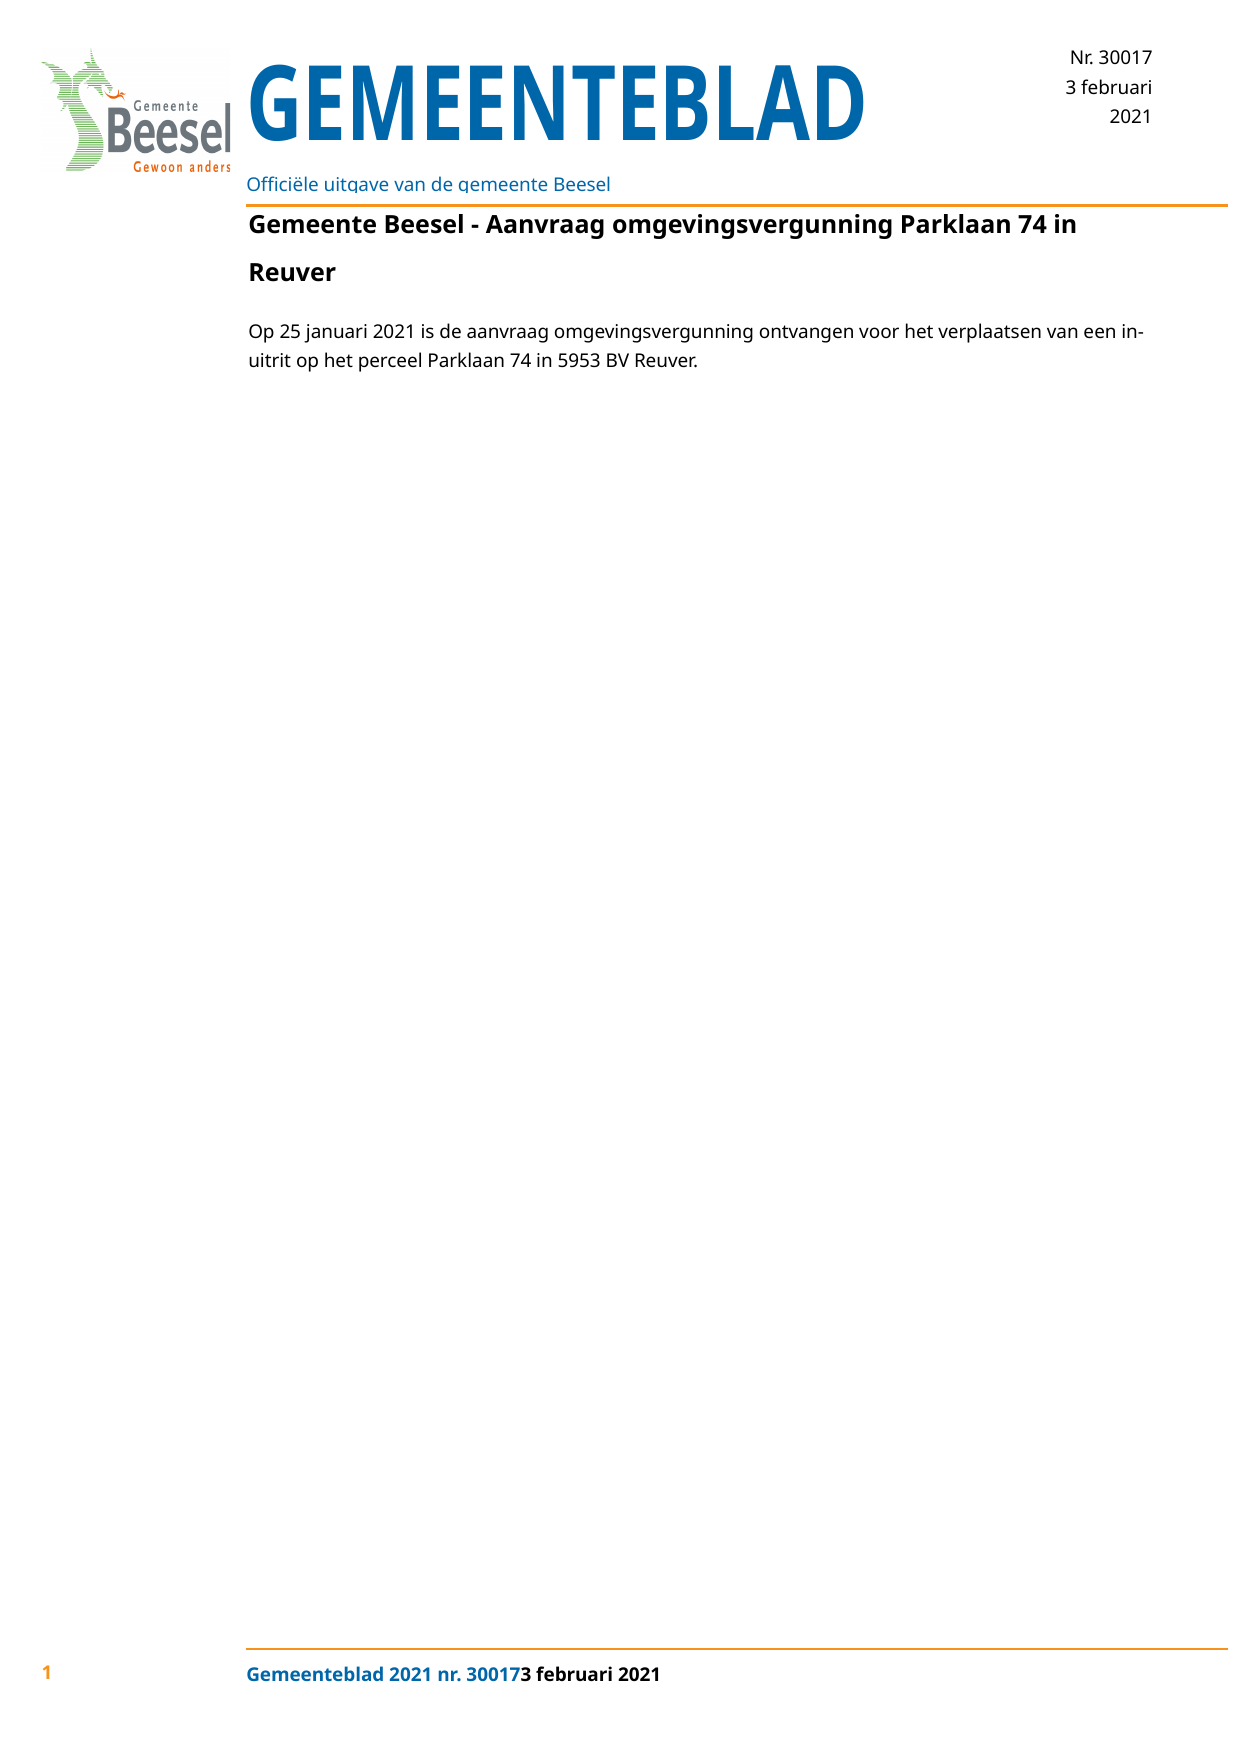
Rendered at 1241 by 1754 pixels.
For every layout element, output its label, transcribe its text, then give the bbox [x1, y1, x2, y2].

picture [41, 47, 231, 172]
text Gemeente Beesel - Aanvraag omgevingsvergunning Parklaan 74 in Reuver [248, 207, 1152, 288]
text Op 25 januari 2021 is de aanvraag omgevingsvergunning ontvangen voor het verplaatsen van een in-uitrit op het perceel Parklaan 74 in 5953 BV Reuver. [248, 318, 1152, 373]
